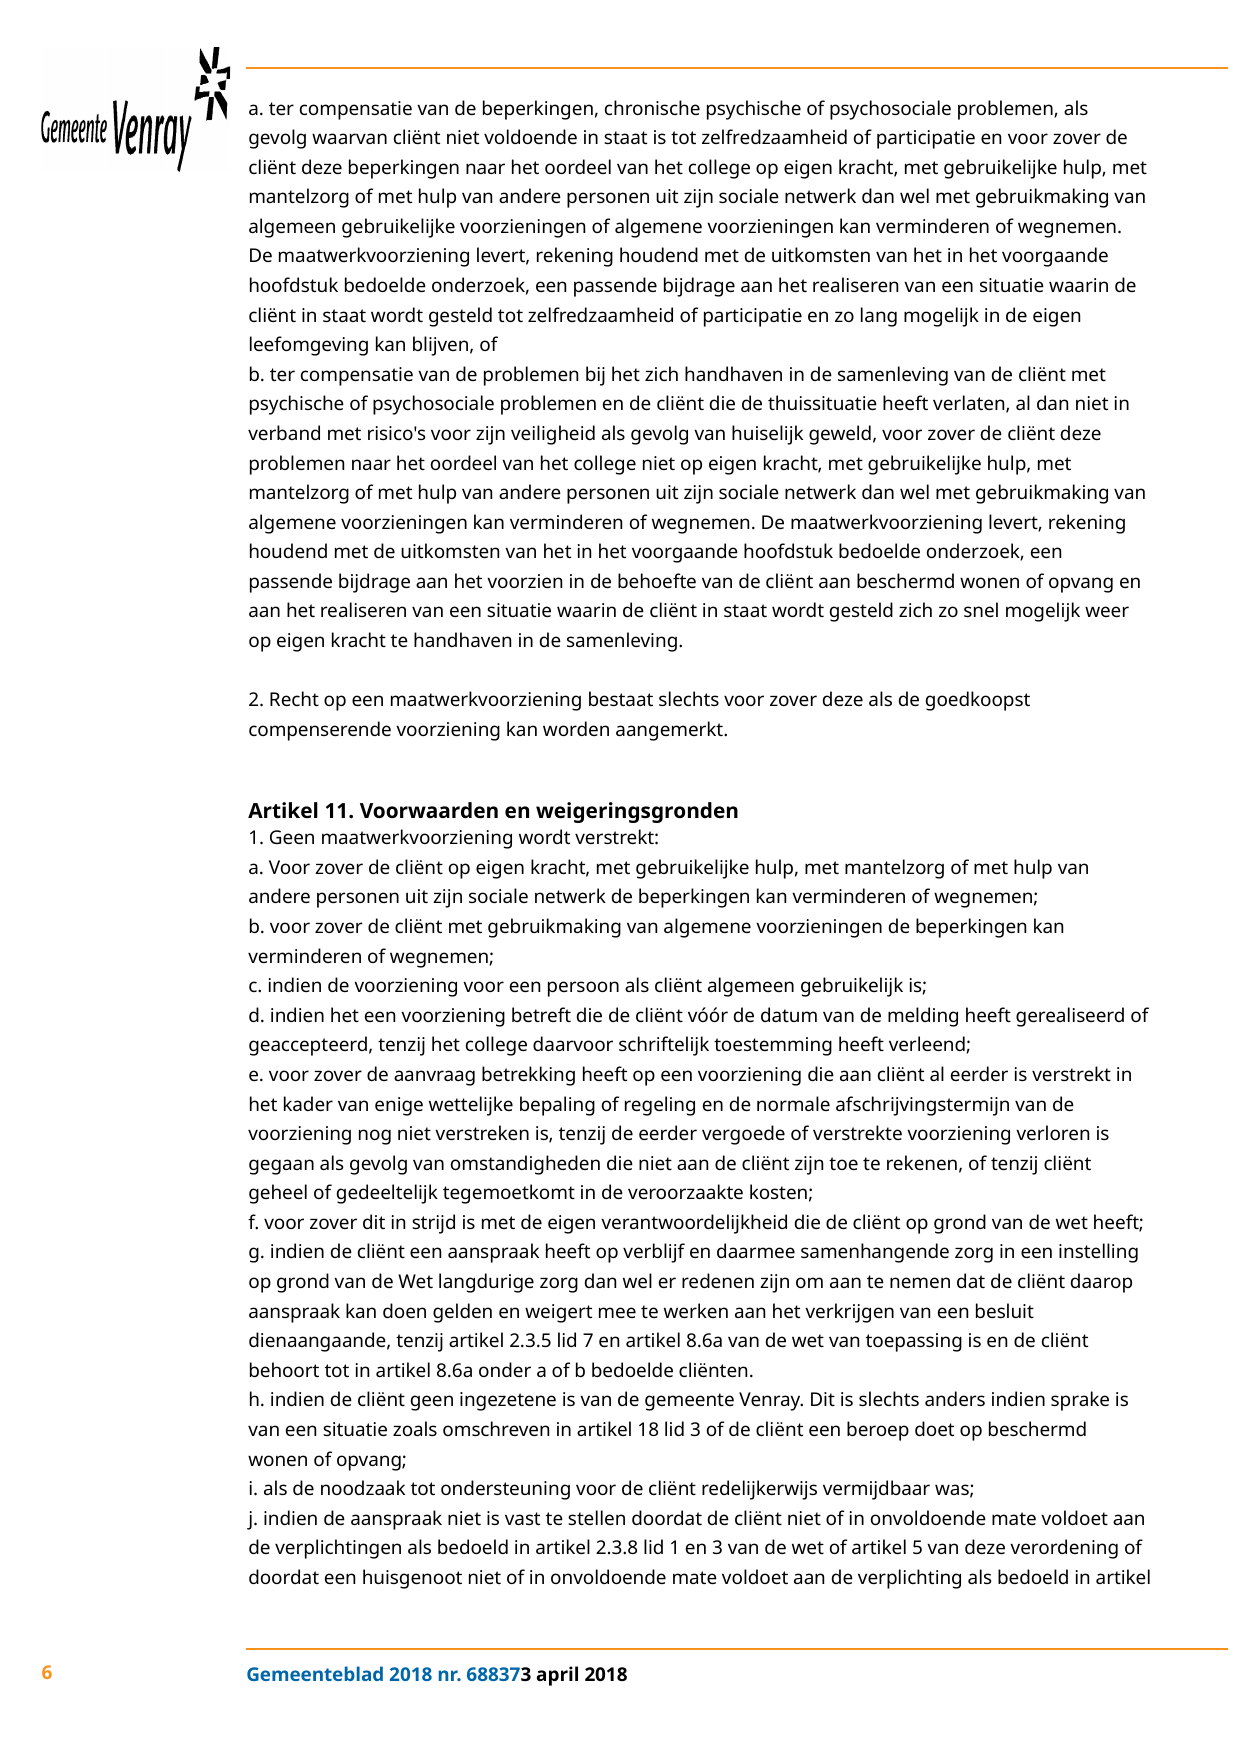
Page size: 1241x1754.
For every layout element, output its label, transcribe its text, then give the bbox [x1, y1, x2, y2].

text i. als de noodzaak tot ondersteuning voor de cliënt redelijkerwijs vermijdbaar was; [248, 1475, 1152, 1501]
text b. ter compensatie van de problemen bij het zich handhaven in de samenleving van de cliënt met psychische of psychosociale problemen en de cliënt die de thuissituatie heeft verlaten, al dan niet in verband met risico's voor zijn veiligheid als gevolg van huiselijk geweld, voor zover de cliënt deze problemen naar het oordeel van het college niet op eigen kracht, met gebruikelijke hulp, met mantelzorg of met hulp van andere personen uit zijn sociale netwerk dan wel met gebruikmaking van algemene voorzieningen kan verminderen of wegnemen. De maatwerkvoorziening levert, rekening houdend met de uitkomsten van het in het voorgaande hoofdstuk bedoelde onderzoek, een passende bijdrage aan het voorzien in de behoefte van de cliënt aan beschermd wonen of opvang en aan het realiseren van een situatie waarin de cliënt in staat wordt gesteld zich zo snel mogelijk weer op eigen kracht te handhaven in de samenleving. [248, 361, 1152, 653]
text e. voor zover de aanvraag betrekking heeft op een voorziening die aan cliënt al eerder is verstrekt in het kader van enige wettelijke bepaling of regeling en de normale afschrijvingstermijn van de voorziening nog niet verstreken is, tenzij de eerder vergoede of verstrekte voorziening verloren is gegaan als gevolg van omstandigheden die niet aan de cliënt zijn toe te rekenen, of tenzij cliënt geheel of gedeeltelijk tegemoetkomt in de veroorzaakte kosten; [248, 1061, 1152, 1205]
text Artikel 11. Voorwaarden en weigeringsgronden [248, 796, 1152, 824]
text 2. Recht op een maatwerkvoorziening bestaat slechts voor zover deze als de goedkoopst compenserende voorziening kan worden aangemerkt. [248, 686, 1152, 742]
text a. ter compensatie van de beperkingen, chronische psychische of psychosociale problemen, als gevolg waarvan cliënt niet voldoende in staat is tot zelfredzaamheid of participatie en voor zover de cliënt deze beperkingen naar het oordeel van het college op eigen kracht, met gebruikelijke hulp, met mantelzorg of met hulp van andere personen uit zijn sociale netwerk dan wel met gebruikmaking van algemeen gebruikelijke voorzieningen of algemene voorzieningen kan verminderen of wegnemen. De maatwerkvoorziening levert, rekening houdend met de uitkomsten van het in het voorgaande hoofdstuk bedoelde onderzoek, een passende bijdrage aan het realiseren van een situatie waarin de cliënt in staat wordt gesteld tot zelfredzaamheid of participatie en zo lang mogelijk in de eigen leefomgeving kan blijven, of [248, 95, 1152, 357]
text b. voor zover de cliënt met gebruikmaking van algemene voorzieningen de beperkingen kan verminderen of wegnemen; [248, 913, 1152, 968]
text c. indien de voorziening voor een persoon als cliënt algemeen gebruikelijk is; [248, 972, 1152, 998]
text a. Voor zover de cliënt op eigen kracht, met gebruikelijke hulp, met mantelzorg of met hulp van andere personen uit zijn sociale netwerk de beperkingen kan verminderen of wegnemen; [248, 854, 1152, 909]
text 1. Geen maatwerkvoorziening wordt verstrekt: [248, 824, 1152, 850]
text f. voor zover dit in strijd is met de eigen verantwoordelijkheid die de cliënt op grond van de wet heeft; [248, 1209, 1152, 1235]
text h. indien de cliënt geen ingezetene is van de gemeente Venray. Dit is slechts anders indien sprake is van een situatie zoals omschreven in artikel 18 lid 3 of de cliënt een beroep doet op beschermd wonen of opvang; [248, 1387, 1152, 1471]
text j. indien de aanspraak niet is vast te stellen doordat de cliënt niet of in onvoldoende mate voldoet aan de verplichtingen als bedoeld in artikel 2.3.8 lid 1 en 3 van de wet of artikel 5 van deze verordening of doordat een huisgenoot niet of in onvoldoende mate voldoet aan de verplichting als bedoeld in artikel [248, 1505, 1152, 1590]
text d. indien het een voorziening betreft die de cliënt vóór de datum van de melding heeft gerealiseerd of geaccepteerd, tenzij het college daarvoor schriftelijk toestemming heeft verleend; [248, 1002, 1152, 1057]
picture [41, 47, 231, 172]
text g. indien de cliënt een aanspraak heeft op verblijf en daarmee samenhangende zorg in een instelling op grond van de Wet langdurige zorg dan wel er redenen zijn om aan te nemen dat de cliënt daarop aanspraak kan doen gelden en weigert mee te werken aan het verkrijgen van een besluit dienaangaande, tenzij artikel 2.3.5 lid 7 en artikel 8.6a van de wet van toepassing is en de cliënt behoort tot in artikel 8.6a onder a of b bedoelde cliënten. [248, 1239, 1152, 1383]
